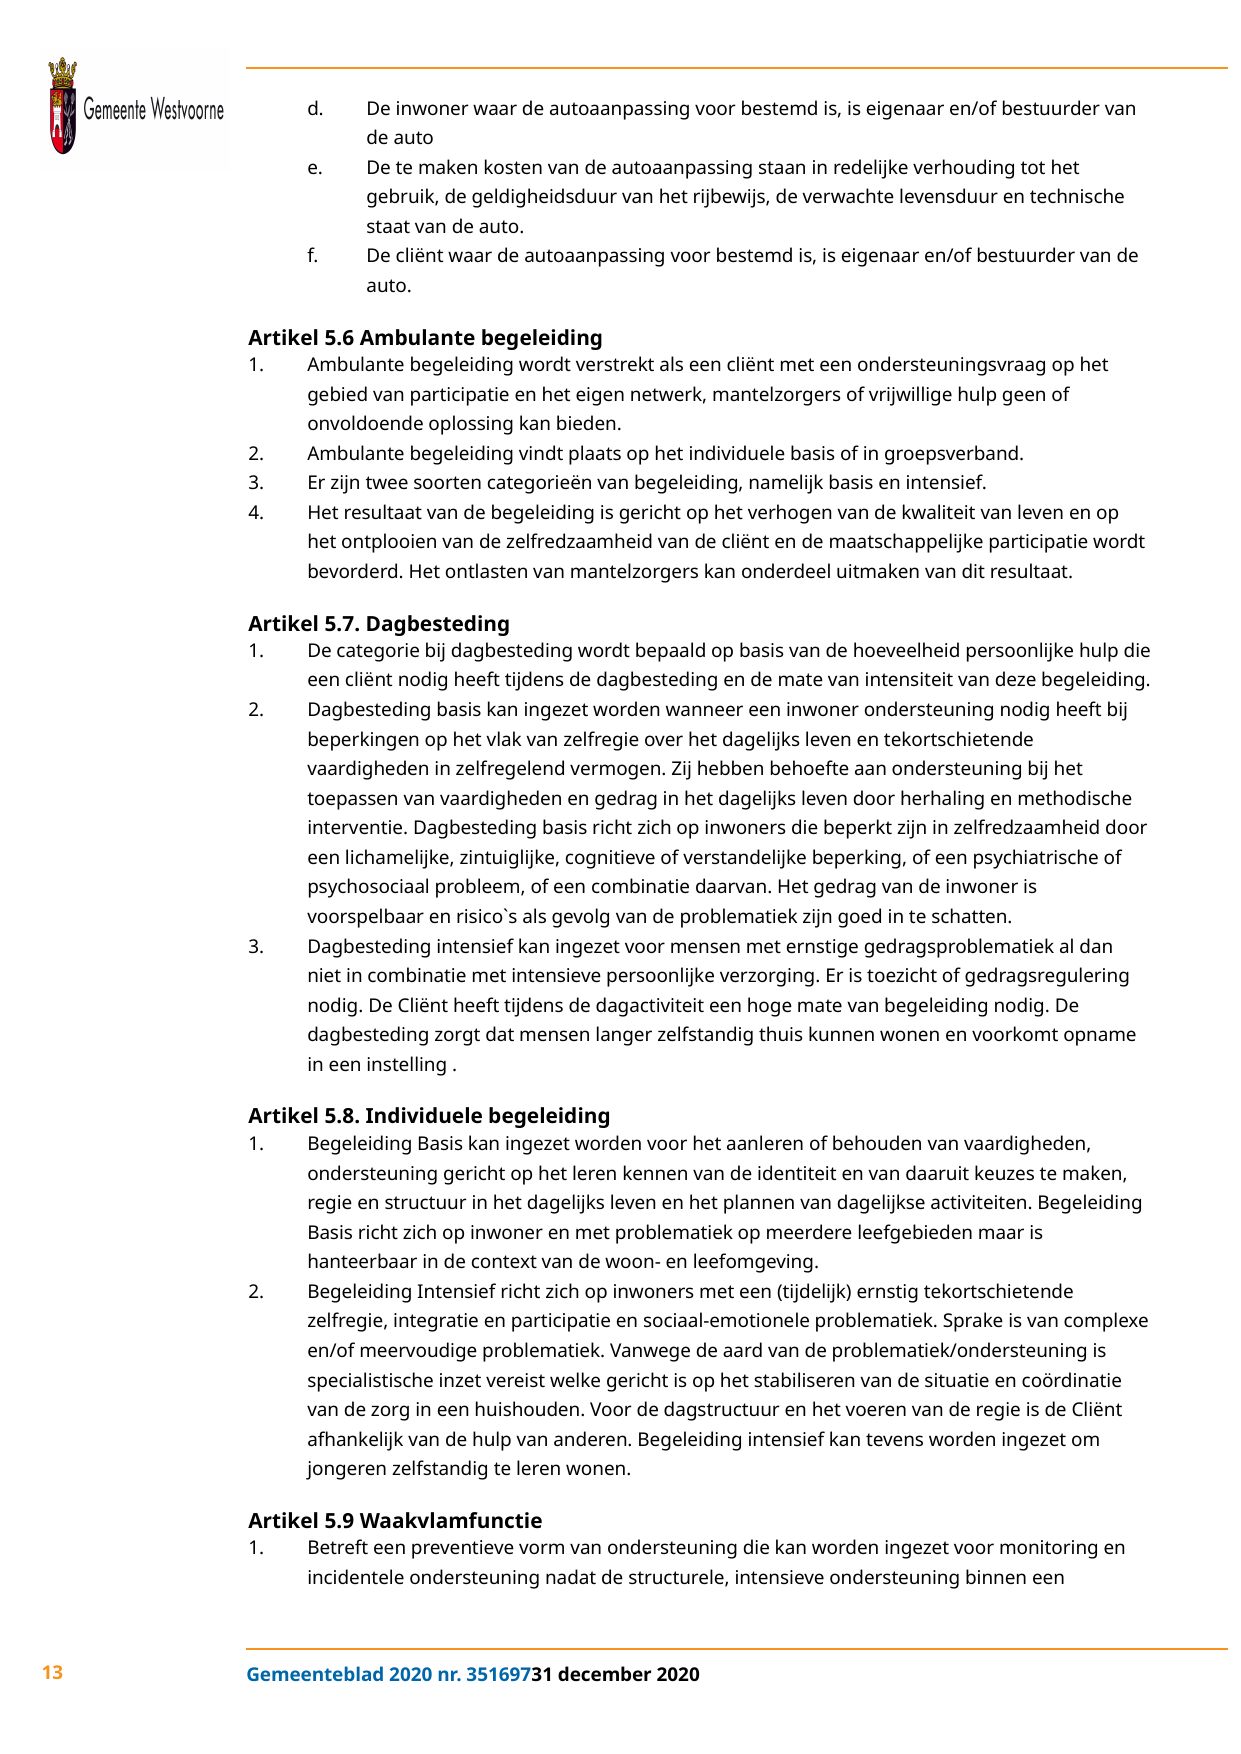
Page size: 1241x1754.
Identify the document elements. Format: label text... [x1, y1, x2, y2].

list De inwoner waar de autoaanpassing voor bestemd is, is eigenaar en/of bestuurder van de auto [307, 95, 1152, 150]
list De cliënt waar de autoaanpassing voor bestemd is, is eigenaar en/of bestuurder van de auto. [307, 243, 1152, 298]
list Betreft een preventieve vorm van ondersteuning die kan worden ingezet voor monitoring en incidentele ondersteuning nadat de structurele, intensieve ondersteuning binnen een [248, 1534, 1152, 1590]
text Artikel 5.8. Individuele begeleiding [248, 1102, 1152, 1130]
list Begeleiding Intensief richt zich op inwoners met een (tijdelijk) ernstig tekortschietende zelfregie, integratie en participatie en sociaal-emotionele problematiek. Sprake is van complexe en/of meervoudige problematiek. Vanwege de aard van de problematiek/ondersteuning is specialistische inzet vereist welke gericht is op het stabiliseren van de situatie en coördinatie van de zorg in een huishouden. Voor de dagstructuur en het voeren van de regie is de Cliënt afhankelijk van de hulp van anderen. Begeleiding intensief kan tevens worden ingezet om jongeren zelfstandig te leren wonen. [248, 1278, 1152, 1481]
list Het resultaat van de begeleiding is gericht op het verhogen van de kwaliteit van leven en op het ontplooien van de zelfredzaamheid van de cliënt en de maatschappelijke participatie wordt bevorderd. Het ontlasten van mantelzorgers kan onderdeel uitmaken van dit resultaat. [248, 499, 1152, 584]
text Artikel 5.6 Ambulante begeleiding [248, 323, 1152, 351]
picture [41, 47, 231, 172]
list Begeleiding Basis kan ingezet worden voor het aanleren of behouden van vaardigheden, ondersteuning gericht op het leren kennen van de identiteit en van daaruit keuzes te maken, regie en structuur in het dagelijks leven en het plannen van dagelijkse activiteiten. Begeleiding Basis richt zich op inwoner en met problematiek op meerdere leefgebieden maar is hanteerbaar in de context van de woon- en leefomgeving. [248, 1130, 1152, 1274]
list Ambulante begeleiding vindt plaats op het individuele basis of in groepsverband. [248, 440, 1152, 466]
text Artikel 5.9 Waakvlamfunctie [248, 1506, 1152, 1534]
list De categorie bij dagbesteding wordt bepaald op basis van de hoeveelheid persoonlijke hulp die een cliënt nodig heeft tijdens de dagbesteding en de mate van intensiteit van deze begeleiding. [248, 637, 1152, 692]
text Artikel 5.7. Dagbesteding [248, 609, 1152, 637]
list Ambulante begeleiding wordt verstrekt als een cliënt met een ondersteuningsvraag op het gebied van participatie en het eigen netwerk, mantelzorgers of vrijwillige hulp geen of onvoldoende oplossing kan bieden. [248, 351, 1152, 436]
list Dagbesteding basis kan ingezet worden wanneer een inwoner ondersteuning nodig heeft bij beperkingen op het vlak van zelfregie over het dagelijks leven en tekortschietende vaardigheden in zelfregelend vermogen. Zij hebben behoefte aan ondersteuning bij het toepassen van vaardigheden en gedrag in het dagelijks leven door herhaling en methodische interventie. Dagbesteding basis richt zich op inwoners die beperkt zijn in zelfredzaamheid door een lichamelijke, zintuiglijke, cognitieve of verstandelijke beperking, of een psychiatrische of psychosociaal probleem, of een combinatie daarvan. Het gedrag van de inwoner is voorspelbaar en risico`s als gevolg van de problematiek zijn goed in te schatten. [248, 696, 1152, 929]
list Er zijn twee soorten categorieën van begeleiding, namelijk basis en intensief. [248, 469, 1152, 495]
list De te maken kosten van de autoaanpassing staan in redelijke verhouding tot het gebruik, de geldigheidsduur van het rijbewijs, de verwachte levensduur en technische staat van de auto. [307, 154, 1152, 239]
list Dagbesteding intensief kan ingezet voor mensen met ernstige gedragsproblematiek al dan niet in combinatie met intensieve persoonlijke verzorging. Er is toezicht of gedragsregulering nodig. De Cliënt heeft tijdens de dagactiviteit een hoge mate van begeleiding nodig. De dagbesteding zorgt dat mensen langer zelfstandig thuis kunnen wonen en voorkomt opname in een instelling . [248, 933, 1152, 1077]
